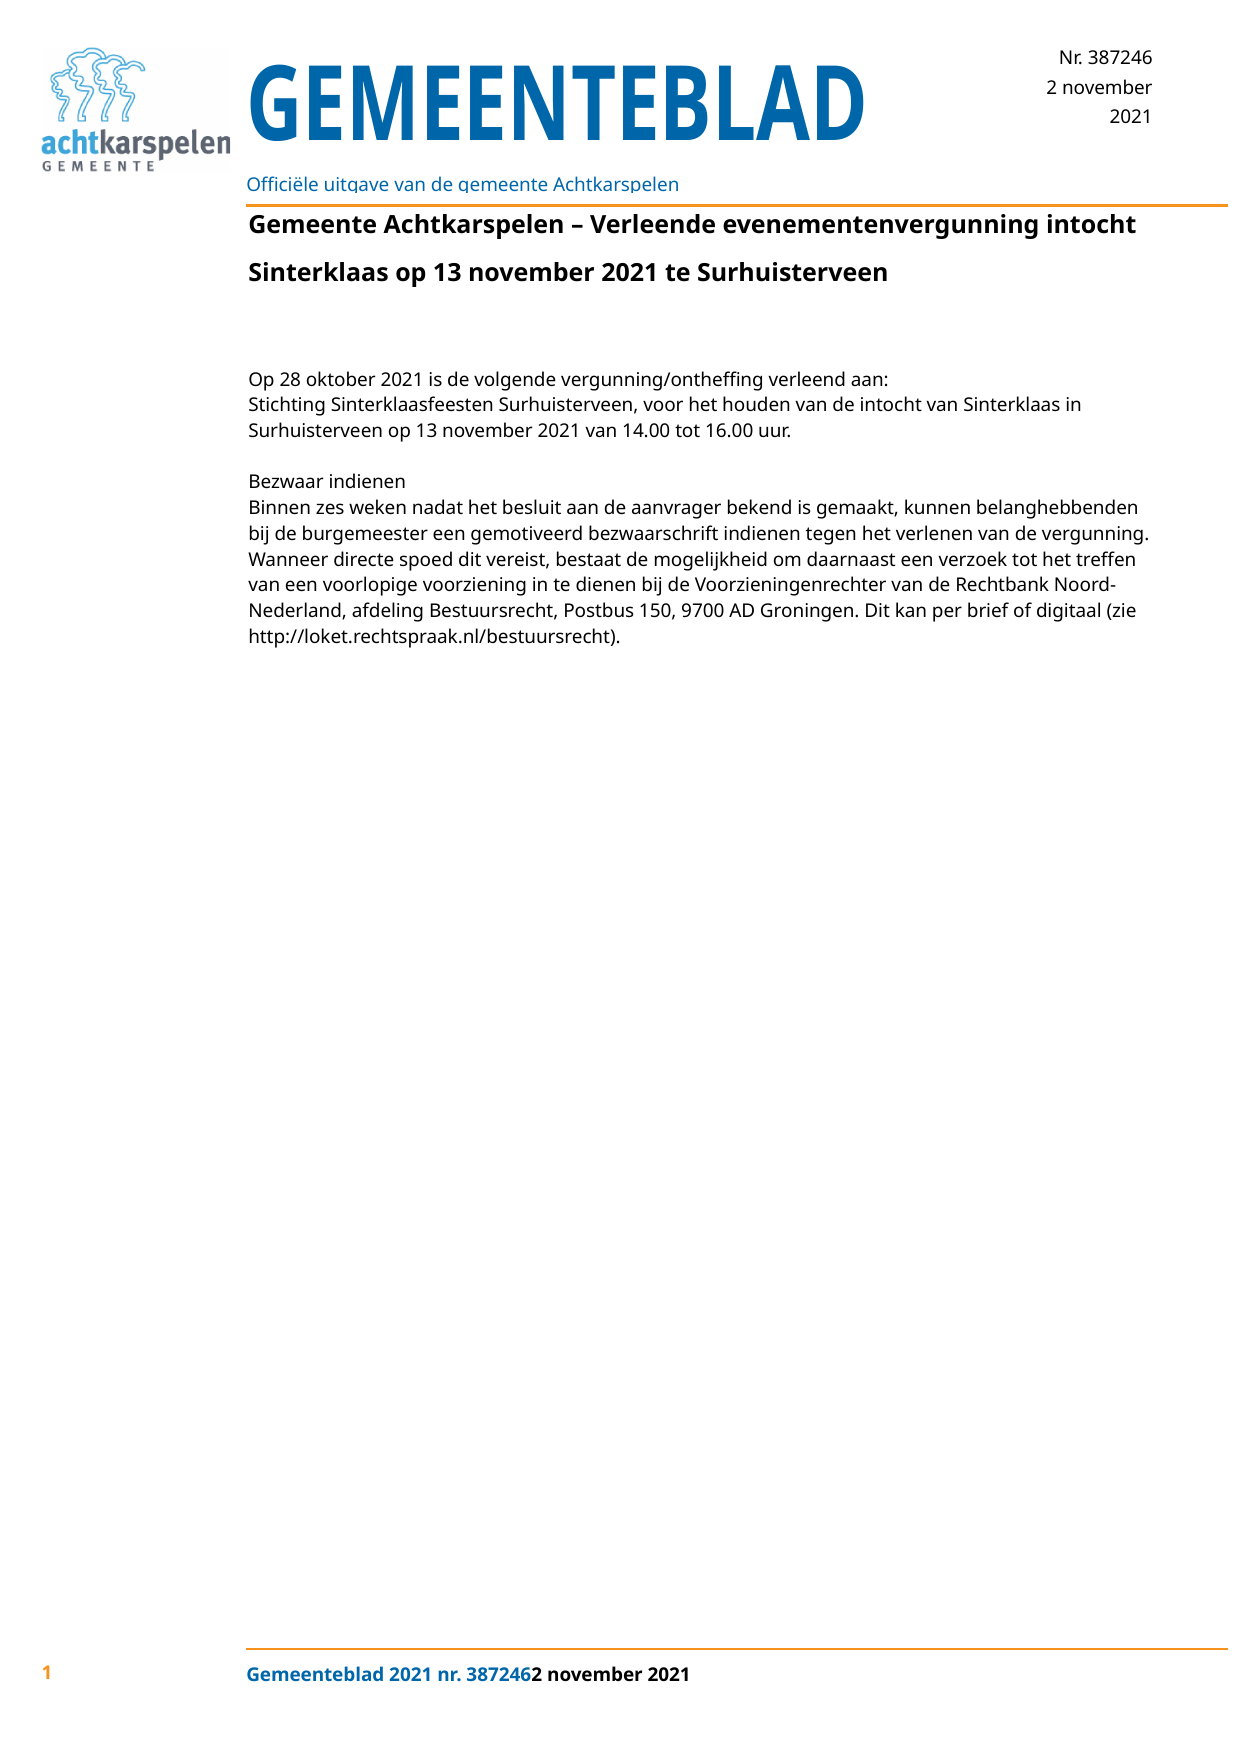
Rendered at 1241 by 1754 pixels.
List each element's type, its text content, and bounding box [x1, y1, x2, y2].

text Op 28 oktober 2021 is de volgende vergunning/ontheffing verleend aan: [248, 366, 1152, 391]
text Gemeente Achtkarspelen – Verleende evenementenvergunning intocht Sinterklaas op 13 november 2021 te Surhuisterveen [248, 207, 1152, 288]
picture [41, 47, 231, 172]
text Binnen zes weken nadat het besluit aan de aanvrager bekend is gemaakt, kunnen belanghebbenden bij de burgemeester een gemotiveerd bezwaarschrift indienen tegen het verlenen van de vergunning. Wanneer directe spoed dit vereist, bestaat de mogelijkheid om daarnaast een verzoek tot het treffen van een voorlopige voorziening in te dienen bij de Voorzieningenrechter van de Rechtbank Noord-Nederland, afdeling Bestuursrecht, Postbus 150, 9700 AD Groningen. Dit kan per brief of digitaal (zie http://loket.rechtspraak.nl/bestuursrecht). [248, 494, 1152, 649]
text Stichting Sinterklaasfeesten Surhuisterveen, voor het houden van de intocht van Sinterklaas in Surhuisterveen op 13 november 2021 van 14.00 tot 16.00 uur. [248, 391, 1152, 443]
text Bezwaar indienen [248, 469, 1152, 494]
